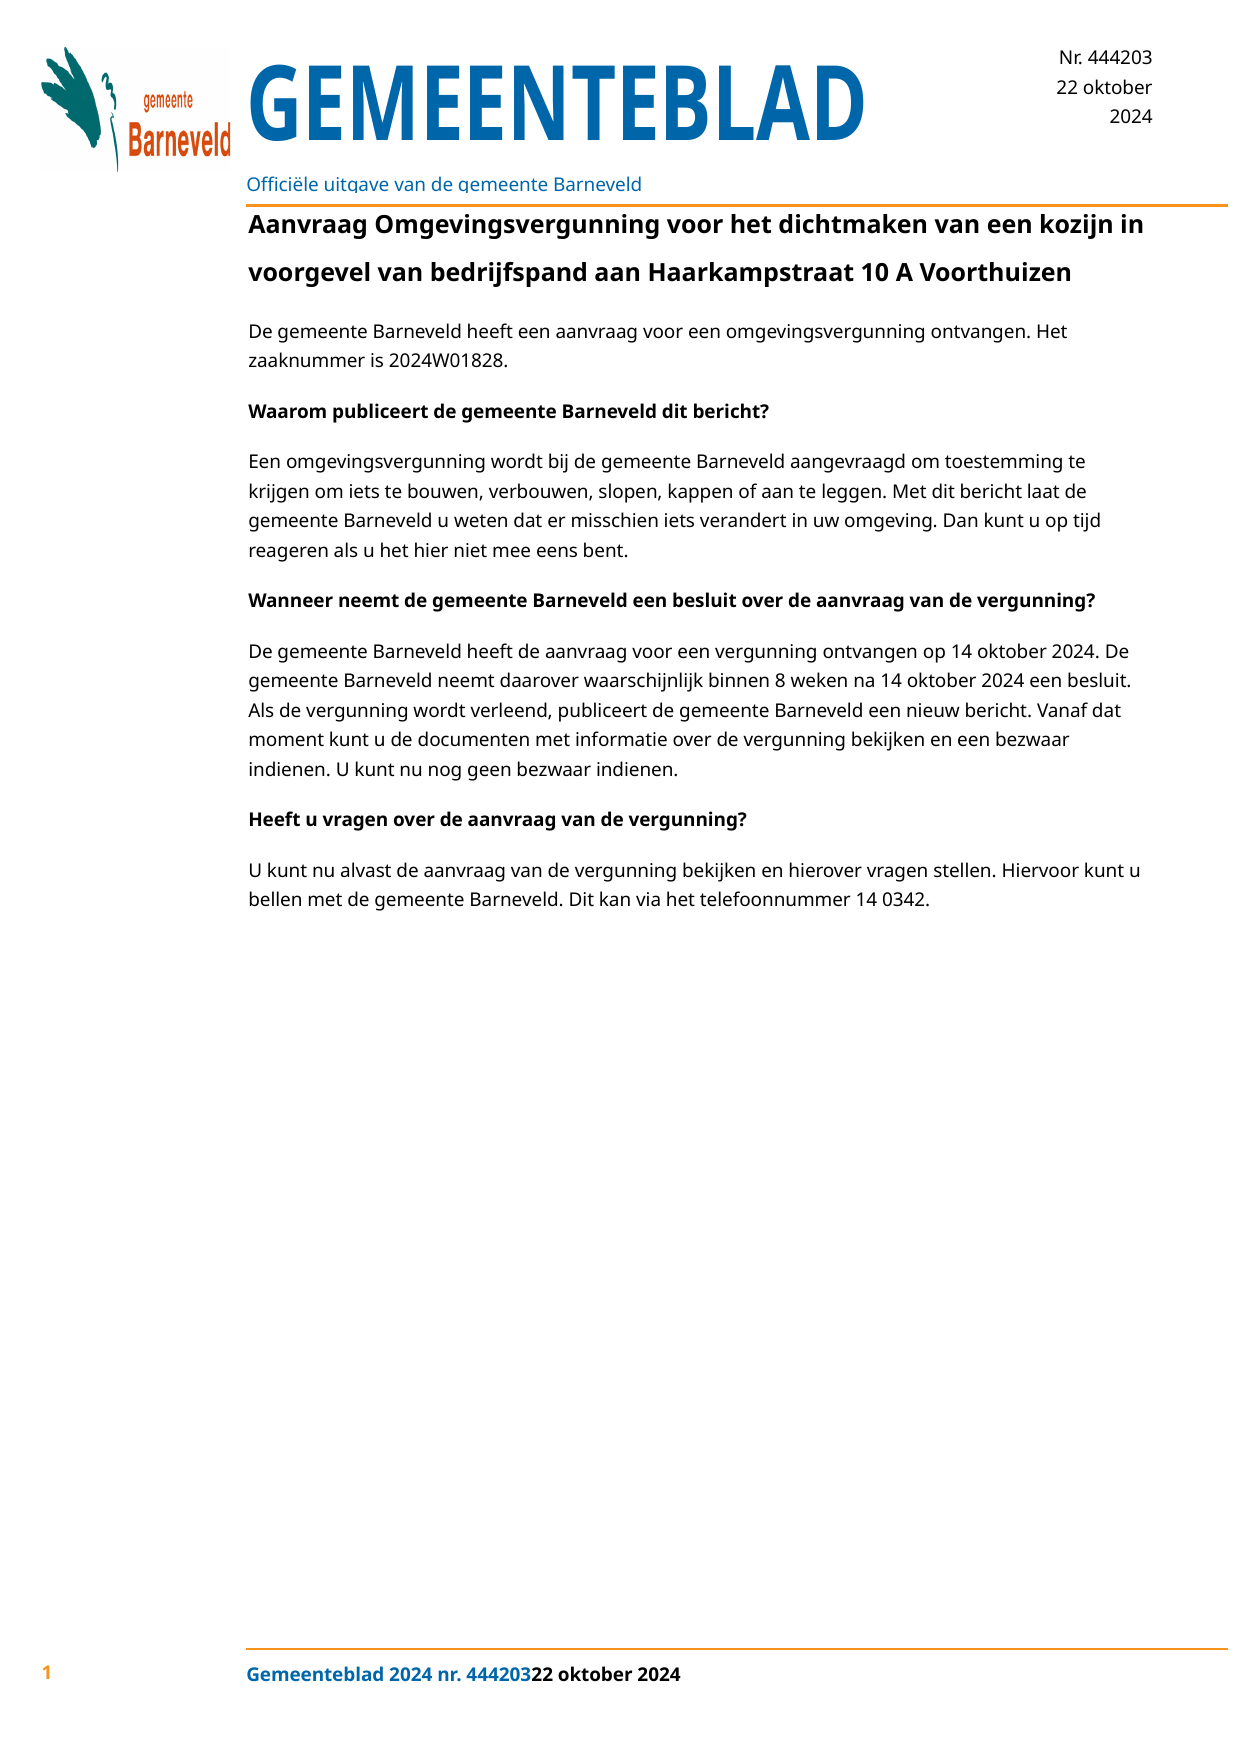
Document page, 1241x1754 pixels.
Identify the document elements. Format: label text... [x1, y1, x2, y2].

picture [41, 47, 231, 172]
text Wanneer neemt de gemeente Barneveld een besluit over de aanvraag van de vergunning? [248, 587, 1152, 613]
text U kunt nu alvast de aanvraag van de vergunning bekijken en hierover vragen stellen. Hiervoor kunt u bellen met de gemeente Barneveld. Dit kan via het telefoonnummer 14 0342. [248, 857, 1152, 912]
text Waarom publiceert de gemeente Barneveld dit bericht? [248, 398, 1152, 424]
text Een omgevingsvergunning wordt bij de gemeente Barneveld aangevraagd om toestemming te krijgen om iets te bouwen, verbouwen, slopen, kappen of aan te leggen. Met dit bericht laat de gemeente Barneveld u weten dat er misschien iets verandert in uw omgeving. Dan kunt u op tijd reageren als u het hier niet mee eens bent. [248, 448, 1152, 563]
text De gemeente Barneveld heeft de aanvraag voor een vergunning ontvangen op 14 oktober 2024. De gemeente Barneveld neemt daarover waarschijnlijk binnen 8 weken na 14 oktober 2024 een besluit. Als de vergunning wordt verleend, publiceert de gemeente Barneveld een nieuw bericht. Vanaf dat moment kunt u de documenten met informatie over de vergunning bekijken en een bezwaar indienen. U kunt nu nog geen bezwaar indienen. [248, 638, 1152, 782]
text Aanvraag Omgevingsvergunning voor het dichtmaken van een kozijn in voorgevel van bedrijfspand aan Haarkampstraat 10 A Voorthuizen [248, 207, 1152, 288]
text De gemeente Barneveld heeft een aanvraag voor een omgevingsvergunning ontvangen. Het zaaknummer is 2024W01828. [248, 318, 1152, 373]
text Heeft u vragen over de aanvraag van de vergunning? [248, 807, 1152, 832]
